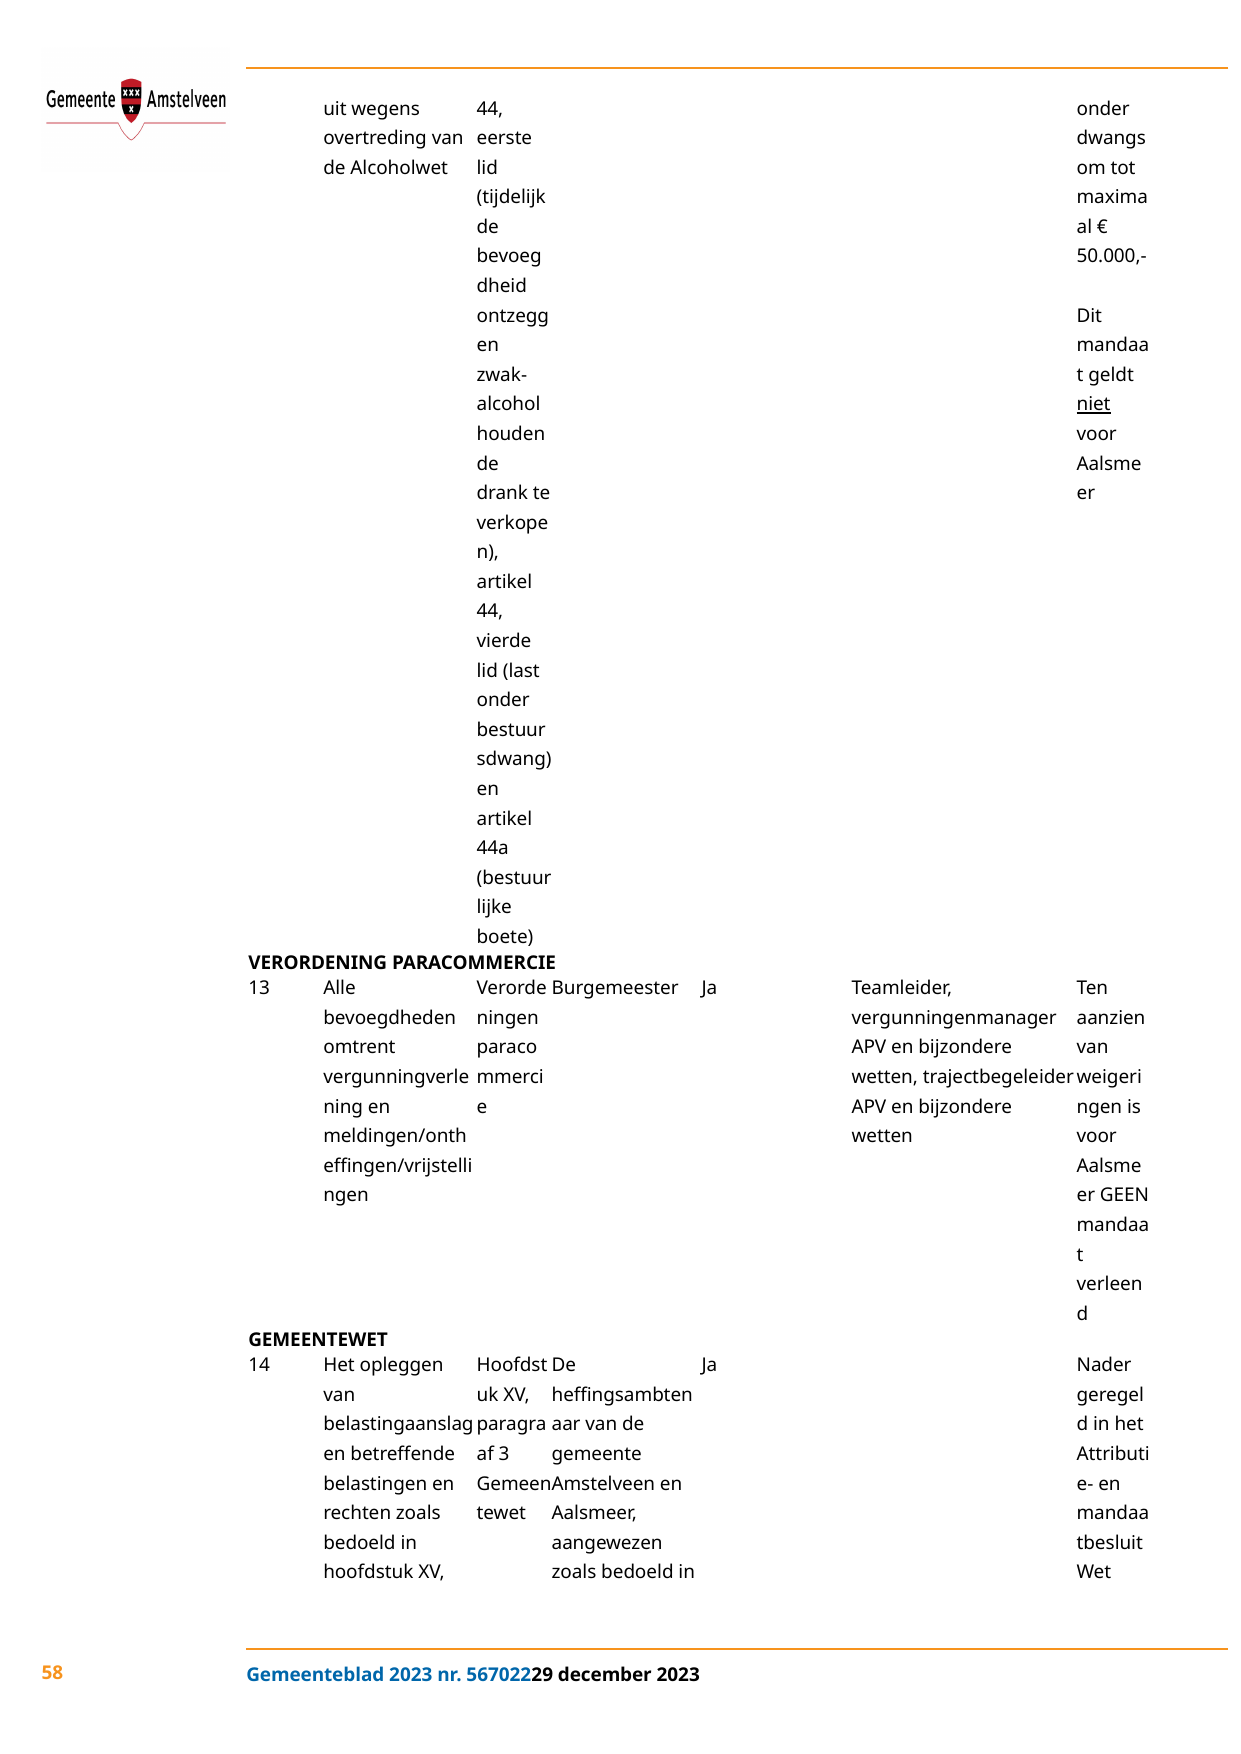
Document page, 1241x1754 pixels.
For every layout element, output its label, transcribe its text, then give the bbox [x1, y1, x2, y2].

table_cell VERORDENING PARACOMMERCIE [248, 949, 1152, 974]
table_cell onder dwangsom tot maximaal € 50.000,- Dit mandaat geldt niet voor Aalsmeer [1076, 95, 1152, 949]
table_cell 14 [248, 1351, 323, 1584]
table_cell [248, 95, 323, 949]
table_cell Teamleider, vergunningenmanager APV en bijzondere wetten, trajectbegeleider APV en bijzondere wetten [851, 975, 1076, 1326]
table_cell [851, 1351, 1076, 1584]
table_cell Burgemeester [551, 975, 701, 1326]
table_cell Nader geregeld in het Attributie- en mandaatbesluit Wet [1076, 1351, 1152, 1584]
table_cell Alle bevoegdheden omtrent vergunningverlening en meldingen/ontheffingen/vrijstellingen [323, 975, 476, 1326]
table_cell GEMEENTEWET [248, 1326, 1152, 1351]
table_cell 13 [248, 975, 323, 1326]
table_cell [551, 95, 701, 949]
table_cell Ten aanzien van weigeringen is voor Aalsmeer GEEN mandaat verleend [1076, 975, 1152, 1326]
table_cell Hoofdstuk XV, paragraaf 3 Gemeentewet [476, 1351, 551, 1584]
table_cell De heffingsambtenaar van de gemeente Amstelveen en Aalsmeer, aangewezen zoals bedoeld in [551, 1351, 701, 1584]
table_cell Ja [701, 1351, 851, 1584]
table_cell Ja [701, 975, 851, 1326]
table_cell [701, 95, 851, 949]
table_cell Het opleggen van belastingaanslagen betreffende belastingen en rechten zoals bedoeld in hoofdstuk XV, [323, 1351, 476, 1584]
table_cell 44, eerste lid (tijdelijk de bevoegdheid ontzeggen zwak-alcoholhoudende drank te verkopen), artikel 44, vierde lid (last onder bestuursdwang) en artikel 44a (bestuurlijke boete) [476, 95, 551, 949]
table_cell Verordeningen paracommercie [476, 975, 551, 1326]
table_cell uit wegens overtreding van de Alcoholwet [323, 95, 476, 949]
table_cell [851, 95, 1076, 949]
picture [41, 47, 231, 172]
